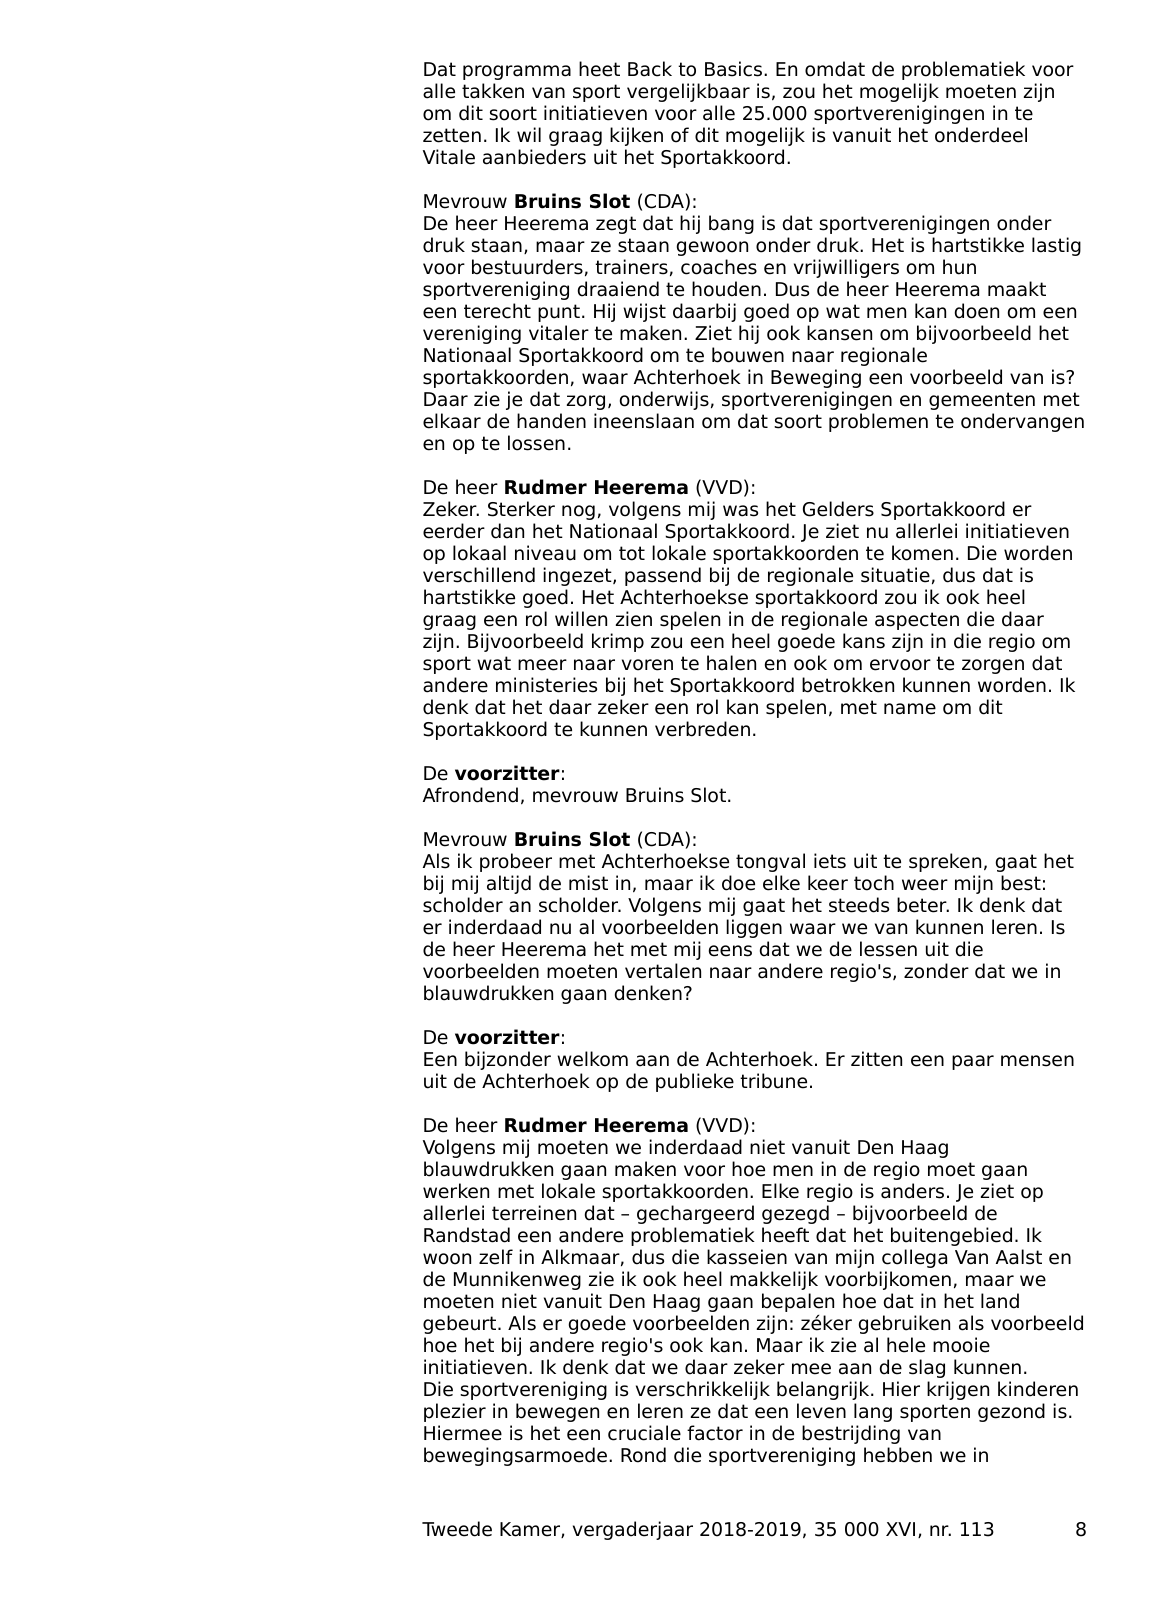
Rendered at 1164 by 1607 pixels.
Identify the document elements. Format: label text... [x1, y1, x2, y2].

text Een bijzonder welkom aan de Achterhoek. Er zitten een paar mensen uit de Achterhoek op de publieke tribune. [422, 1049, 1087, 1093]
text De voorzitter: [422, 1027, 1087, 1049]
text Mevrouw Bruins Slot (CDA): [422, 191, 1087, 213]
text De heer Rudmer Heerema (VVD): [422, 477, 1087, 499]
text Zeker. Sterker nog, volgens mij was het Gelders Sportakkoord er eerder dan het Nationaal Sportakkoord. Je ziet nu allerlei initiatieven op lokaal niveau om tot lokale sportakkoorden te komen. Die worden verschillend ingezet, passend bij de regionale situatie, dus dat is hartstikke goed. Het Achterhoekse sportakkoord zou ik ook heel graag een rol willen zien spelen in de regionale aspecten die daar zijn. Bijvoorbeeld krimp zou een heel goede kans zijn in die regio om sport wat meer naar voren te halen en ook om ervoor te zorgen dat andere ministeries bij het Sportakkoord betrokken kunnen worden. Ik denk dat het daar zeker een rol kan spelen, met name om dit Sportakkoord te kunnen verbreden. [422, 499, 1087, 741]
text De heer Heerema zegt dat hij bang is dat sportverenigingen onder druk staan, maar ze staan gewoon onder druk. Het is hartstikke lastig voor bestuurders, trainers, coaches en vrijwilligers om hun sportvereniging draaiend te houden. Dus de heer Heerema maakt een terecht punt. Hij wijst daarbij goed op wat men kan doen om een vereniging vitaler te maken. Ziet hij ook kansen om bijvoorbeeld het Nationaal Sportakkoord om te bouwen naar regionale sportakkoorden, waar Achterhoek in Beweging een voorbeeld van is? Daar zie je dat zorg, onderwijs, sportverenigingen en gemeenten met elkaar de handen ineenslaan om dat soort problemen te ondervangen en op te lossen. [422, 213, 1087, 455]
text Die sportvereniging is verschrikkelijk belangrijk. Hier krijgen kinderen plezier in bewegen en leren ze dat een leven lang sporten gezond is. Hiermee is het een cruciale factor in de bestrijding van bewegingsarmoede. Rond die sportvereniging hebben we in [422, 1379, 1087, 1467]
text De voorzitter: [422, 763, 1087, 785]
text Afrondend, mevrouw Bruins Slot. [422, 785, 1087, 807]
text Volgens mij moeten we inderdaad niet vanuit Den Haag blauwdrukken gaan maken voor hoe men in de regio moet gaan werken met lokale sportakkoorden. Elke regio is anders. Je ziet op allerlei terreinen dat – gechargeerd gezegd – bijvoorbeeld de Randstad een andere problematiek heeft dat het buitengebied. Ik woon zelf in Alkmaar, dus die kasseien van mijn collega Van Aalst en de Munnikenweg zie ik ook heel makkelijk voorbijkomen, maar we moeten niet vanuit Den Haag gaan bepalen hoe dat in het land gebeurt. Als er goede voorbeelden zijn: zéker gebruiken als voorbeeld hoe het bij andere regio's ook kan. Maar ik zie al hele mooie initiatieven. Ik denk dat we daar zeker mee aan de slag kunnen. [422, 1137, 1087, 1379]
text Dat programma heet Back to Basics. En omdat de problematiek voor alle takken van sport vergelijkbaar is, zou het mogelijk moeten zijn om dit soort initiatieven voor alle 25.000 sportverenigingen in te zetten. Ik wil graag kijken of dit mogelijk is vanuit het onderdeel Vitale aanbieders uit het Sportakkoord. [422, 59, 1087, 169]
text Als ik probeer met Achterhoekse tongval iets uit te spreken, gaat het bij mij altijd de mist in, maar ik doe elke keer toch weer mijn best: scholder an scholder. Volgens mij gaat het steeds beter. Ik denk dat er inderdaad nu al voorbeelden liggen waar we van kunnen leren. Is de heer Heerema het met mij eens dat we de lessen uit die voorbeelden moeten vertalen naar andere regio's, zonder dat we in blauwdrukken gaan denken? [422, 851, 1087, 1005]
text De heer Rudmer Heerema (VVD): [422, 1115, 1087, 1137]
text Mevrouw Bruins Slot (CDA): [422, 829, 1087, 851]
